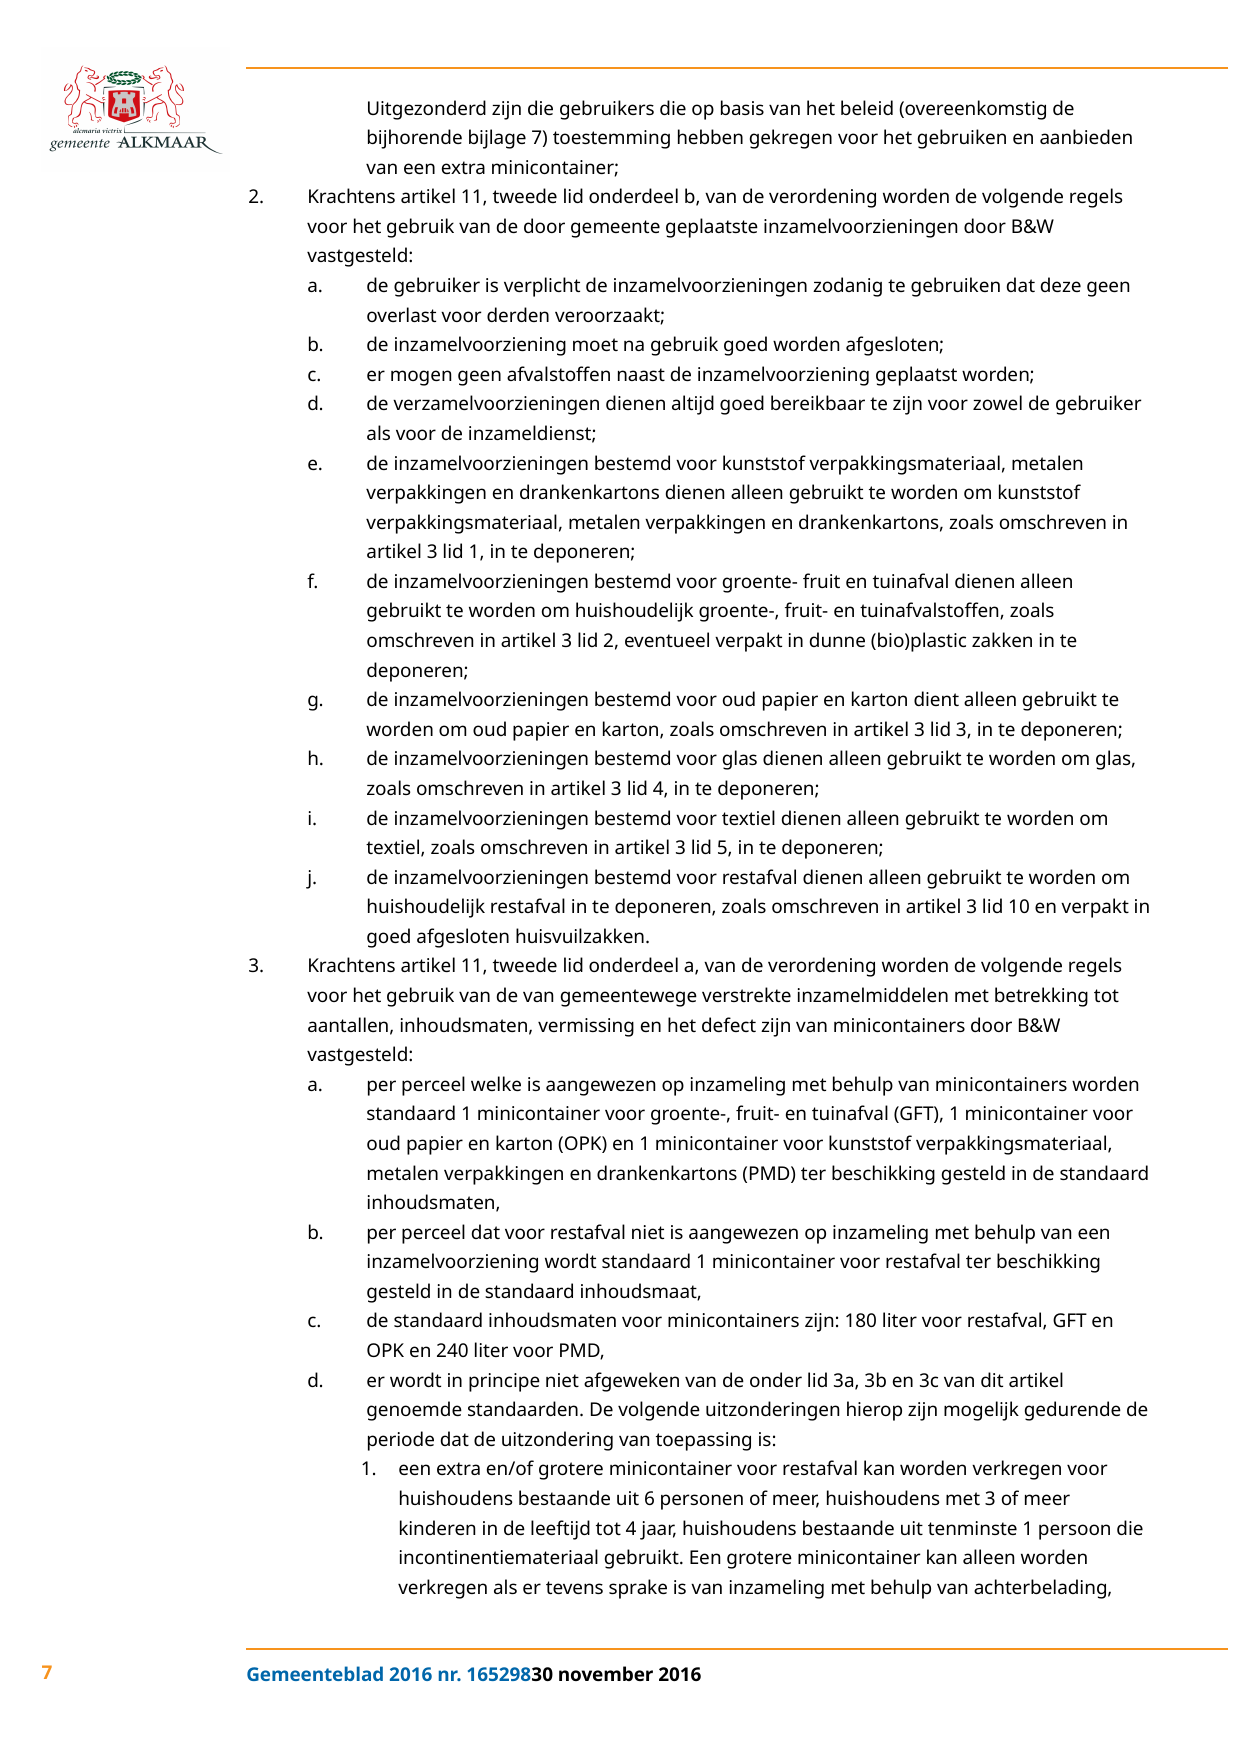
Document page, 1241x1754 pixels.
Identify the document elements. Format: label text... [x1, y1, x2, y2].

list Krachtens artikel 11, tweede lid onderdeel b, van de verordening worden de volgende regels voor het gebruik van de door gemeente geplaatste inzamelvoorzieningen door B&W vastgesteld: [248, 183, 1152, 268]
list per perceel dat voor restafval niet is aangewezen op inzameling met behulp van een inzamelvoorziening wordt standaard 1 minicontainer voor restafval ter beschikking gesteld in de standaard inhoudsmaat, [307, 1219, 1152, 1304]
picture [41, 47, 231, 172]
list Krachtens artikel 11, tweede lid onderdeel a, van de verordening worden de volgende regels voor het gebruik van de van gemeentewege verstrekte inzamelmiddelen met betrekking tot aantallen, inhoudsmaten, vermissing en het defect zijn van minicontainers door B&W vastgesteld: [248, 953, 1152, 1067]
list Uitgezonderd zijn die gebruikers die op basis van het beleid (overeenkomstig de bijhorende bijlage 7) toestemming hebben gekregen voor het gebruiken en aanbieden van een extra minicontainer; [307, 95, 1152, 180]
list de inzamelvoorzieningen bestemd voor oud papier en karton dient alleen gebruikt te worden om oud papier en karton, zoals omschreven in artikel 3 lid 3, in te deponeren; [307, 686, 1152, 742]
list de inzamelvoorzieningen bestemd voor kunststof verpakkingsmateriaal, metalen verpakkingen en drankenkartons dienen alleen gebruikt te worden om kunststof verpakkingsmateriaal, metalen verpakkingen en drankenkartons, zoals omschreven in artikel 3 lid 1, in te deponeren; [307, 450, 1152, 564]
list de inzamelvoorzieningen bestemd voor glas dienen alleen gebruikt te worden om glas, zoals omschreven in artikel 3 lid 4, in te deponeren; [307, 746, 1152, 801]
list de standaard inhoudsmaten voor minicontainers zijn: 180 liter voor restafval, GFT en OPK en 240 liter voor PMD, [307, 1308, 1152, 1363]
list de inzamelvoorzieningen bestemd voor textiel dienen alleen gebruikt te worden om textiel, zoals omschreven in artikel 3 lid 5, in te deponeren; [307, 805, 1152, 860]
list er mogen geen afvalstoffen naast de inzamelvoorziening geplaatst worden; [307, 361, 1152, 387]
list per perceel welke is aangewezen op inzameling met behulp van minicontainers worden standaard 1 minicontainer voor groente-, fruit- en tuinafval (GFT), 1 minicontainer voor oud papier en karton (OPK) en 1 minicontainer voor kunststof verpakkingsmateriaal, metalen verpakkingen en drankenkartons (PMD) ter beschikking gesteld in de standaard inhoudsmaten, [307, 1071, 1152, 1215]
list de inzamelvoorziening moet na gebruik goed worden afgesloten; [307, 331, 1152, 357]
list de verzamelvoorzieningen dienen altijd goed bereikbaar te zijn voor zowel de gebruiker als voor de inzameldienst; [307, 391, 1152, 446]
list een extra en/of grotere minicontainer voor restafval kan worden verkregen voor huishoudens bestaande uit 6 personen of meer, huishoudens met 3 of meer kinderen in de leeftijd tot 4 jaar, huishoudens bestaande uit tenminste 1 persoon die incontinentiemateriaal gebruikt. Een grotere minicontainer kan alleen worden verkregen als er tevens sprake is van inzameling met behulp van achterbelading, [361, 1456, 1152, 1600]
list er wordt in principe niet afgeweken van de onder lid 3a, 3b en 3c van dit artikel genoemde standaarden. De volgende uitzonderingen hierop zijn mogelijk gedurende de periode dat de uitzondering van toepassing is: [307, 1367, 1152, 1452]
list de inzamelvoorzieningen bestemd voor restafval dienen alleen gebruikt te worden om huishoudelijk restafval in te deponeren, zoals omschreven in artikel 3 lid 10 en verpakt in goed afgesloten huisvuilzakken. [307, 864, 1152, 949]
list de inzamelvoorzieningen bestemd voor groente- fruit en tuinafval dienen alleen gebruikt te worden om huishoudelijk groente-, fruit- en tuinafvalstoffen, zoals omschreven in artikel 3 lid 2, eventueel verpakt in dunne (bio)plastic zakken in te deponeren; [307, 568, 1152, 683]
list de gebruiker is verplicht de inzamelvoorzieningen zodanig te gebruiken dat deze geen overlast voor derden veroorzaakt; [307, 272, 1152, 328]
